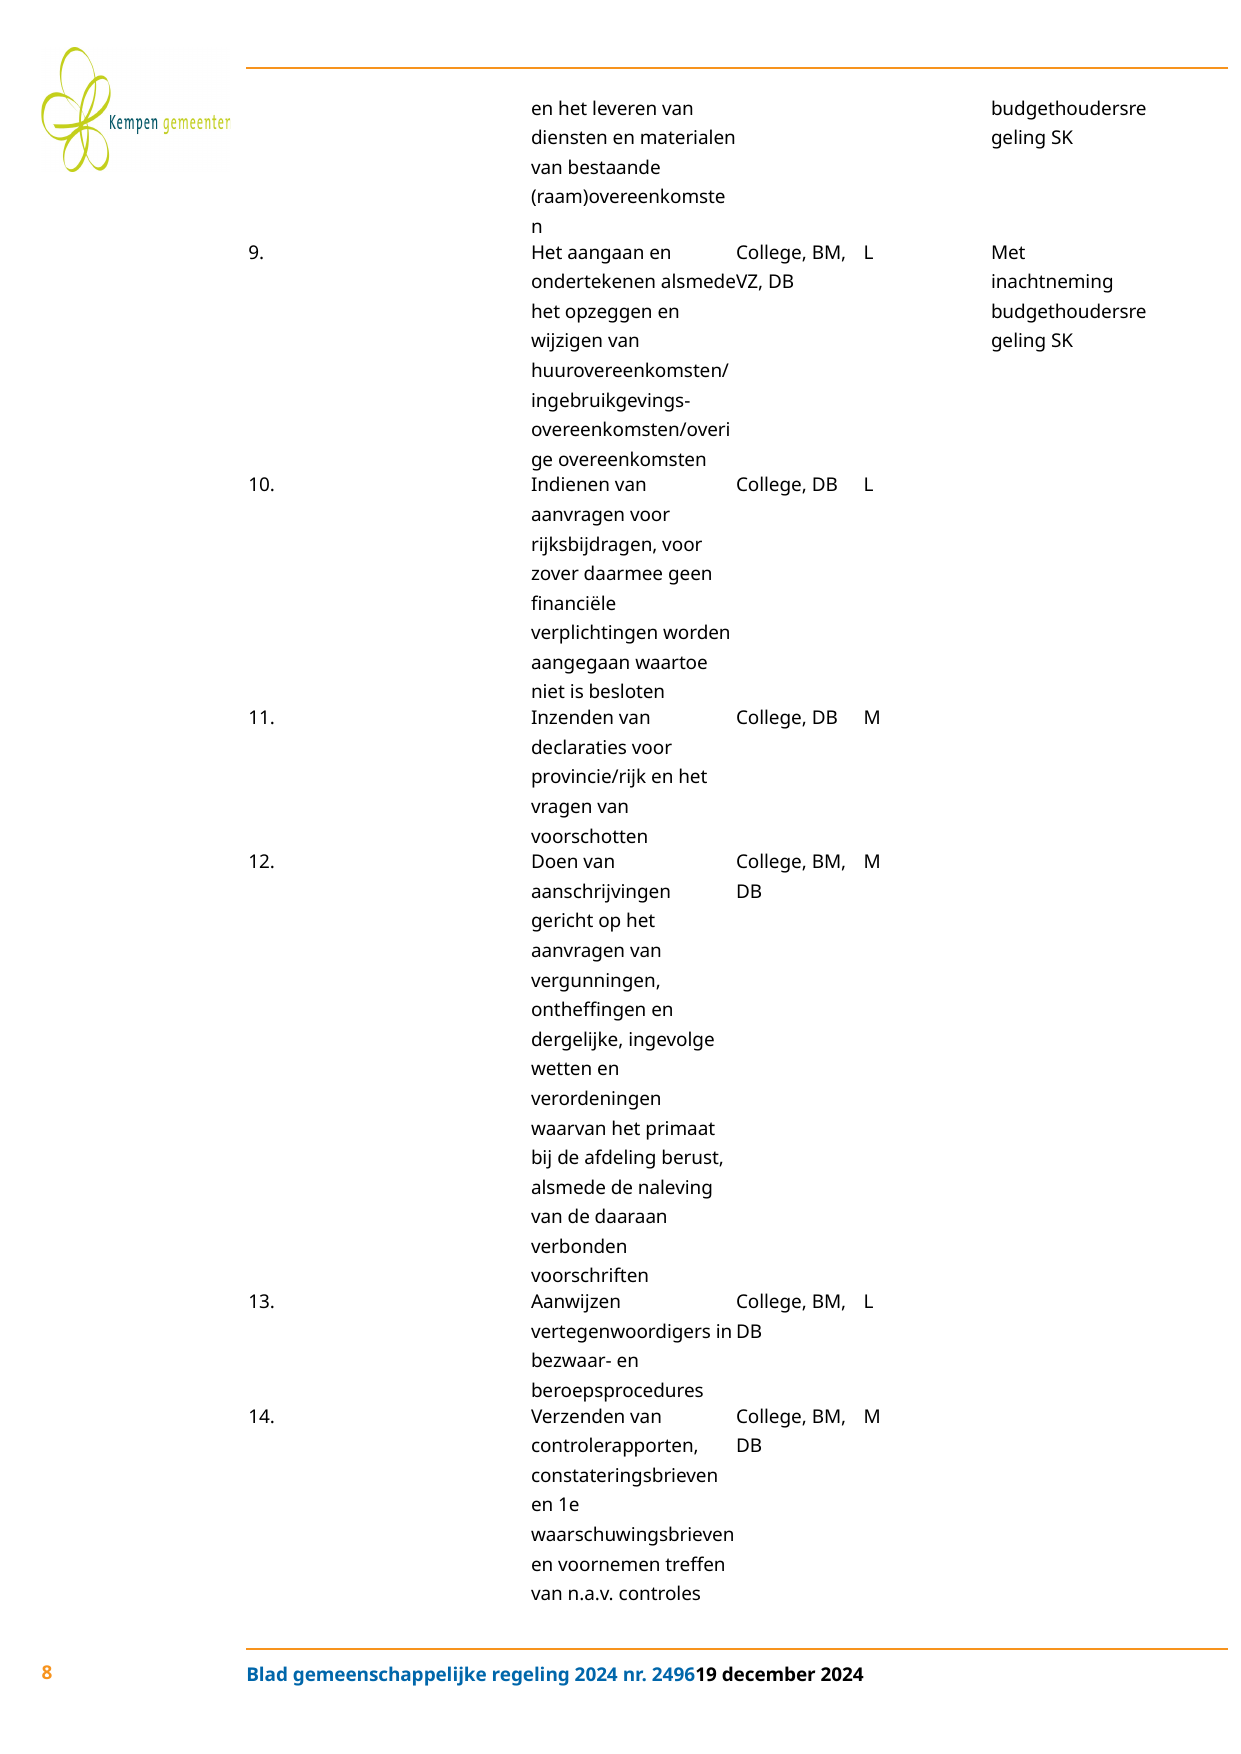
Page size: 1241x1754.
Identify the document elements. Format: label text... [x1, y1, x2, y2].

table_cell [991, 472, 1152, 704]
table_cell 14. [248, 1403, 376, 1606]
table_cell [248, 95, 376, 239]
table_cell L [863, 472, 991, 704]
table_cell [376, 1289, 531, 1403]
table_cell Indienen van aanvragen voor rijksbijdragen, voor zover daarmee geen financiële verplichtingen worden aangegaan waartoe niet is besloten [531, 472, 736, 704]
table_cell 12. [248, 849, 376, 1288]
table_cell Met inachtneming budgethoudersregeling SK [991, 239, 1152, 472]
table_cell College, BM, DB [736, 849, 863, 1288]
table_cell en het leveren van diensten en materialen van bestaande (raam)overeenkomsten [531, 95, 736, 239]
table_cell College, BM, VZ, DB [736, 239, 863, 472]
table_cell College, BM, DB [736, 1403, 863, 1606]
table_cell [736, 95, 863, 239]
table_cell M [863, 705, 991, 848]
picture [41, 47, 231, 172]
table_cell Het aangaan en ondertekenen alsmede het opzeggen en wijzigen van huurovereenkomsten/ ingebruikgevings-overeenkomsten/overige overeenkomsten [531, 239, 736, 472]
table_cell Verzenden van controlerapporten, constateringsbrieven en 1e waarschuwingsbrieven en voornemen treffen van n.a.v. controles [531, 1403, 736, 1606]
table_cell [991, 1289, 1152, 1403]
table_cell [991, 849, 1152, 1288]
table_cell [991, 1403, 1152, 1606]
table_cell [376, 472, 531, 704]
table_cell M [863, 849, 991, 1288]
table_cell [863, 95, 991, 239]
table_cell College, DB [736, 705, 863, 848]
table_cell [376, 705, 531, 848]
table_cell [376, 1403, 531, 1606]
table_cell Inzenden van declaraties voor provincie/rijk en het vragen van voorschotten [531, 705, 736, 848]
table_cell 13. [248, 1289, 376, 1403]
table_cell [376, 95, 531, 239]
table_cell [991, 705, 1152, 848]
table_cell L [863, 239, 991, 472]
table_cell L [863, 1289, 991, 1403]
table_cell M [863, 1403, 991, 1606]
table_cell 10. [248, 472, 376, 704]
table_cell [376, 849, 531, 1288]
table_cell College, BM, DB [736, 1289, 863, 1403]
table_cell Aanwijzen vertegenwoordigers in bezwaar- en beroepsprocedures [531, 1289, 736, 1403]
table_cell College, DB [736, 472, 863, 704]
table_cell budgethoudersregeling SK [991, 95, 1152, 239]
table_cell 9. [248, 239, 376, 472]
table_cell Doen van aanschrijvingen gericht op het aanvragen van vergunningen, ontheffingen en dergelijke, ingevolge wetten en verordeningen waarvan het primaat bij de afdeling berust, alsmede de naleving van de daaraan verbonden voorschriften [531, 849, 736, 1288]
table_cell 11. [248, 705, 376, 848]
table_cell [376, 239, 531, 472]
